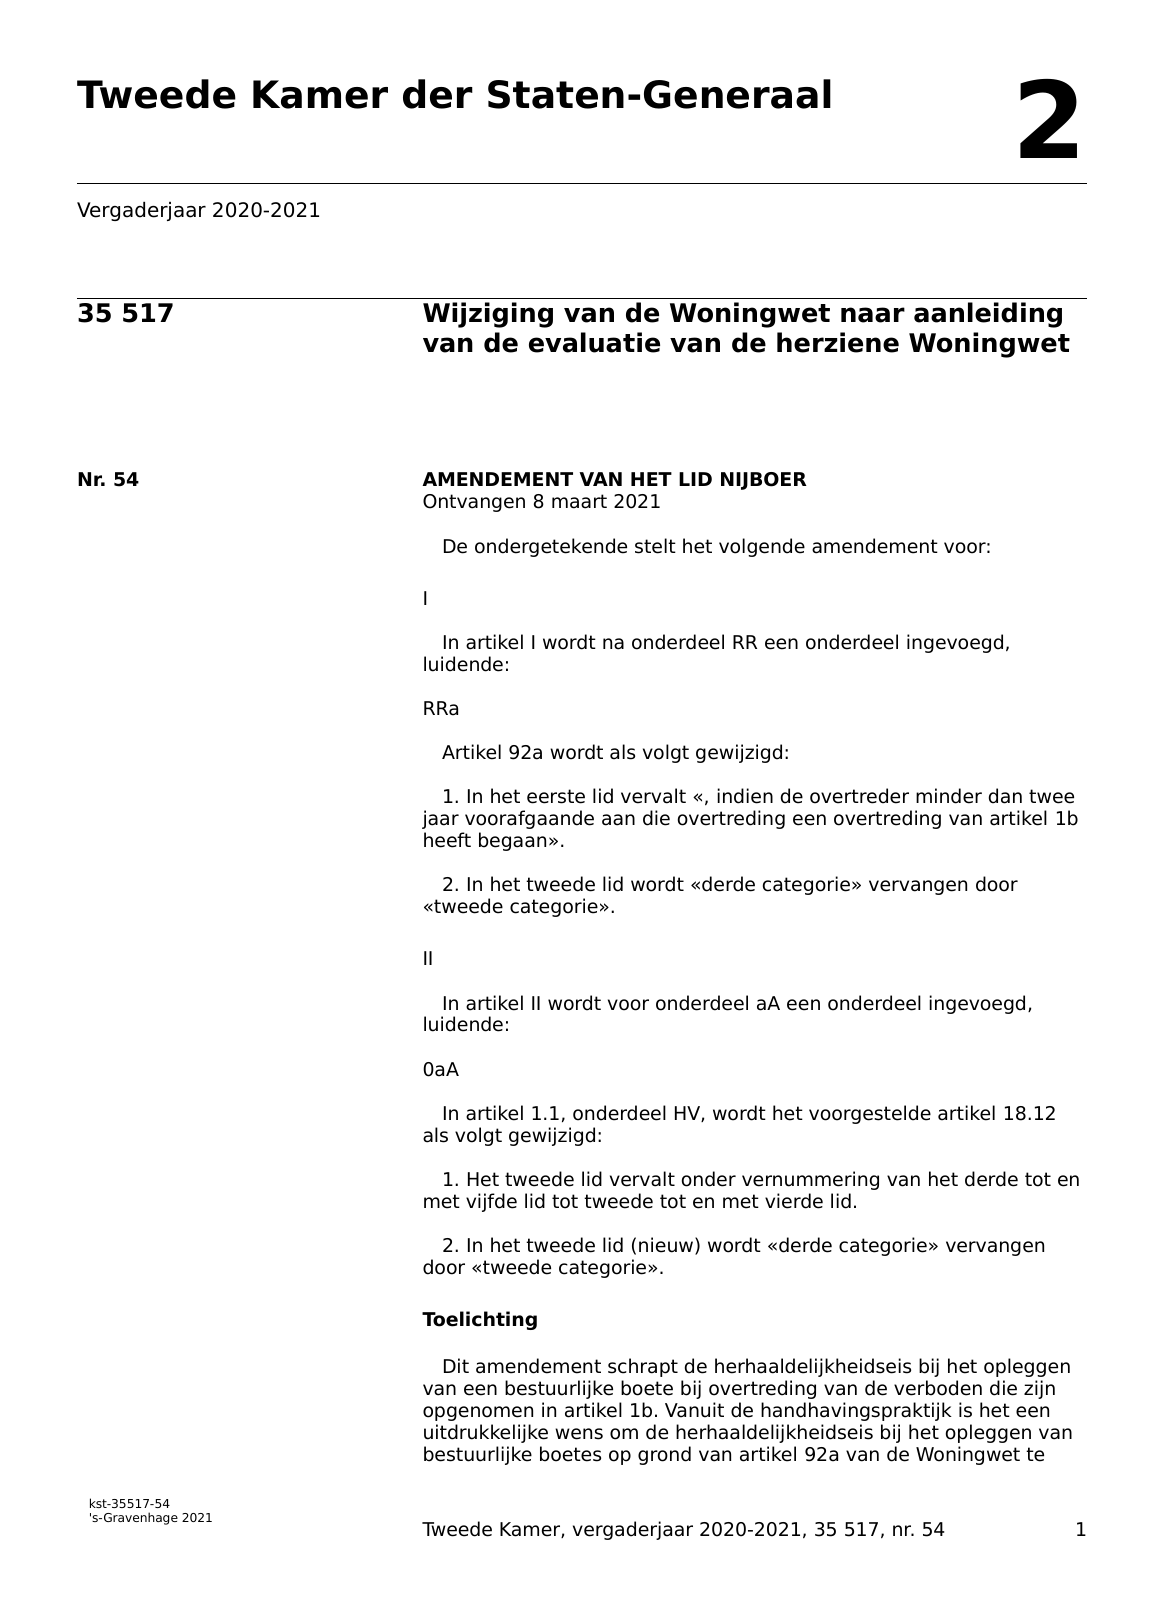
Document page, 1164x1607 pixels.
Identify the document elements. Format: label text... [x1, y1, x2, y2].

text Dit amendement schrapt de herhaaldelijkheidseis bij het opleggen van een bestuurlijke boete bij overtreding van de verboden die zijn opgenomen in artikel 1b. Vanuit de handhavingspraktijk is het een uitdrukkelijke wens om de herhaaldelijkheidseis bij het opleggen van bestuurlijke boetes op grond van artikel 92a van de Woningwet te [422, 1356, 1087, 1466]
text 's-Gravenhage 2021 [88, 1511, 323, 1525]
text In artikel I wordt na onderdeel RR een onderdeel ingevoegd, luidende: [422, 632, 1087, 676]
table_header 2 [886, 59, 1087, 183]
subtitle Nr. 54 AMENDEMENT VAN HET LID NIJBOER [77, 469, 1087, 491]
text 0aA [422, 1058, 1087, 1081]
text 1. In het eerste lid vervalt «, indien de overtreder minder dan twee jaar voorafgaande aan die overtreding een overtreding van artikel 1b heeft begaan». [422, 786, 1087, 852]
text Ontvangen 8 maart 2021 [422, 491, 1087, 513]
subtitle II [422, 948, 1087, 970]
text In artikel II wordt voor onderdeel aA een onderdeel ingevoegd, luidende: [422, 992, 1087, 1036]
subtitle I [422, 587, 1087, 609]
text 2. In het tweede lid wordt «derde categorie» vervangen door «tweede categorie». [422, 874, 1087, 918]
text De ondergetekende stelt het volgende amendement voor: [422, 536, 1087, 557]
table_header Tweede Kamer der Staten-Generaal [77, 59, 886, 183]
text kst-35517-54 [88, 1497, 323, 1511]
subtitle Toelichting [422, 1309, 1087, 1331]
text 2. In het tweede lid (nieuw) wordt «derde categorie» vervangen door «tweede categorie». [422, 1235, 1087, 1279]
text 1. Het tweede lid vervalt onder vernummering van het derde tot en met vijfde lid tot tweede tot en met vierde lid. [422, 1169, 1087, 1213]
text In artikel 1.1, onderdeel HV, wordt het voorgestelde artikel 18.12 als volgt gewijzigd: [422, 1103, 1087, 1147]
text Artikel 92a wordt als volgt gewijzigd: [422, 742, 1087, 764]
table_cell Vergaderjaar 2020-2021 [77, 184, 1087, 298]
subtitle 35 517 Wijziging van de Woningwet naar aanleiding van de evaluatie van de herziene Woningwet [77, 299, 1087, 358]
text RRa [422, 698, 1087, 720]
